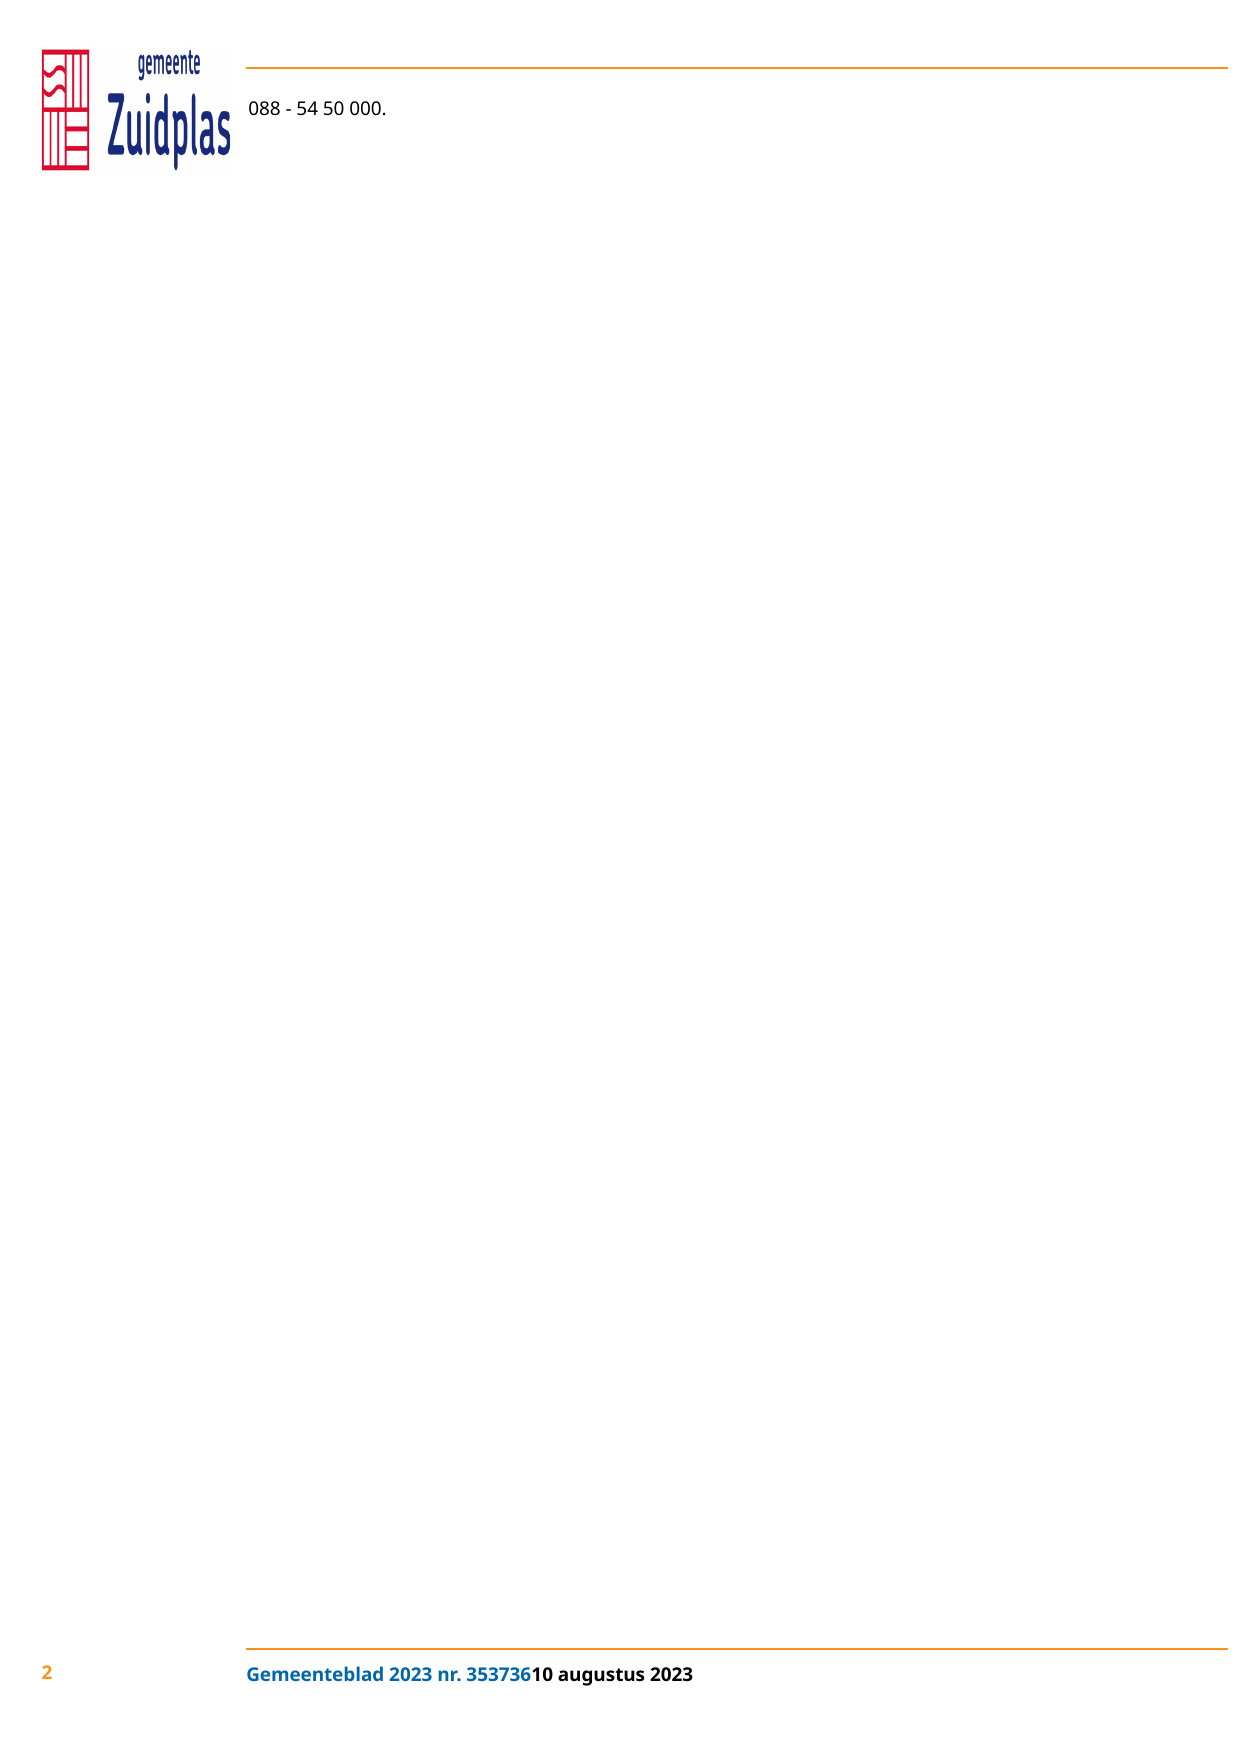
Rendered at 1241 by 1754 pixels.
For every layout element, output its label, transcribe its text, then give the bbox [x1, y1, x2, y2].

text 088 - 54 50 000. [248, 95, 1152, 121]
picture [41, 47, 231, 172]
